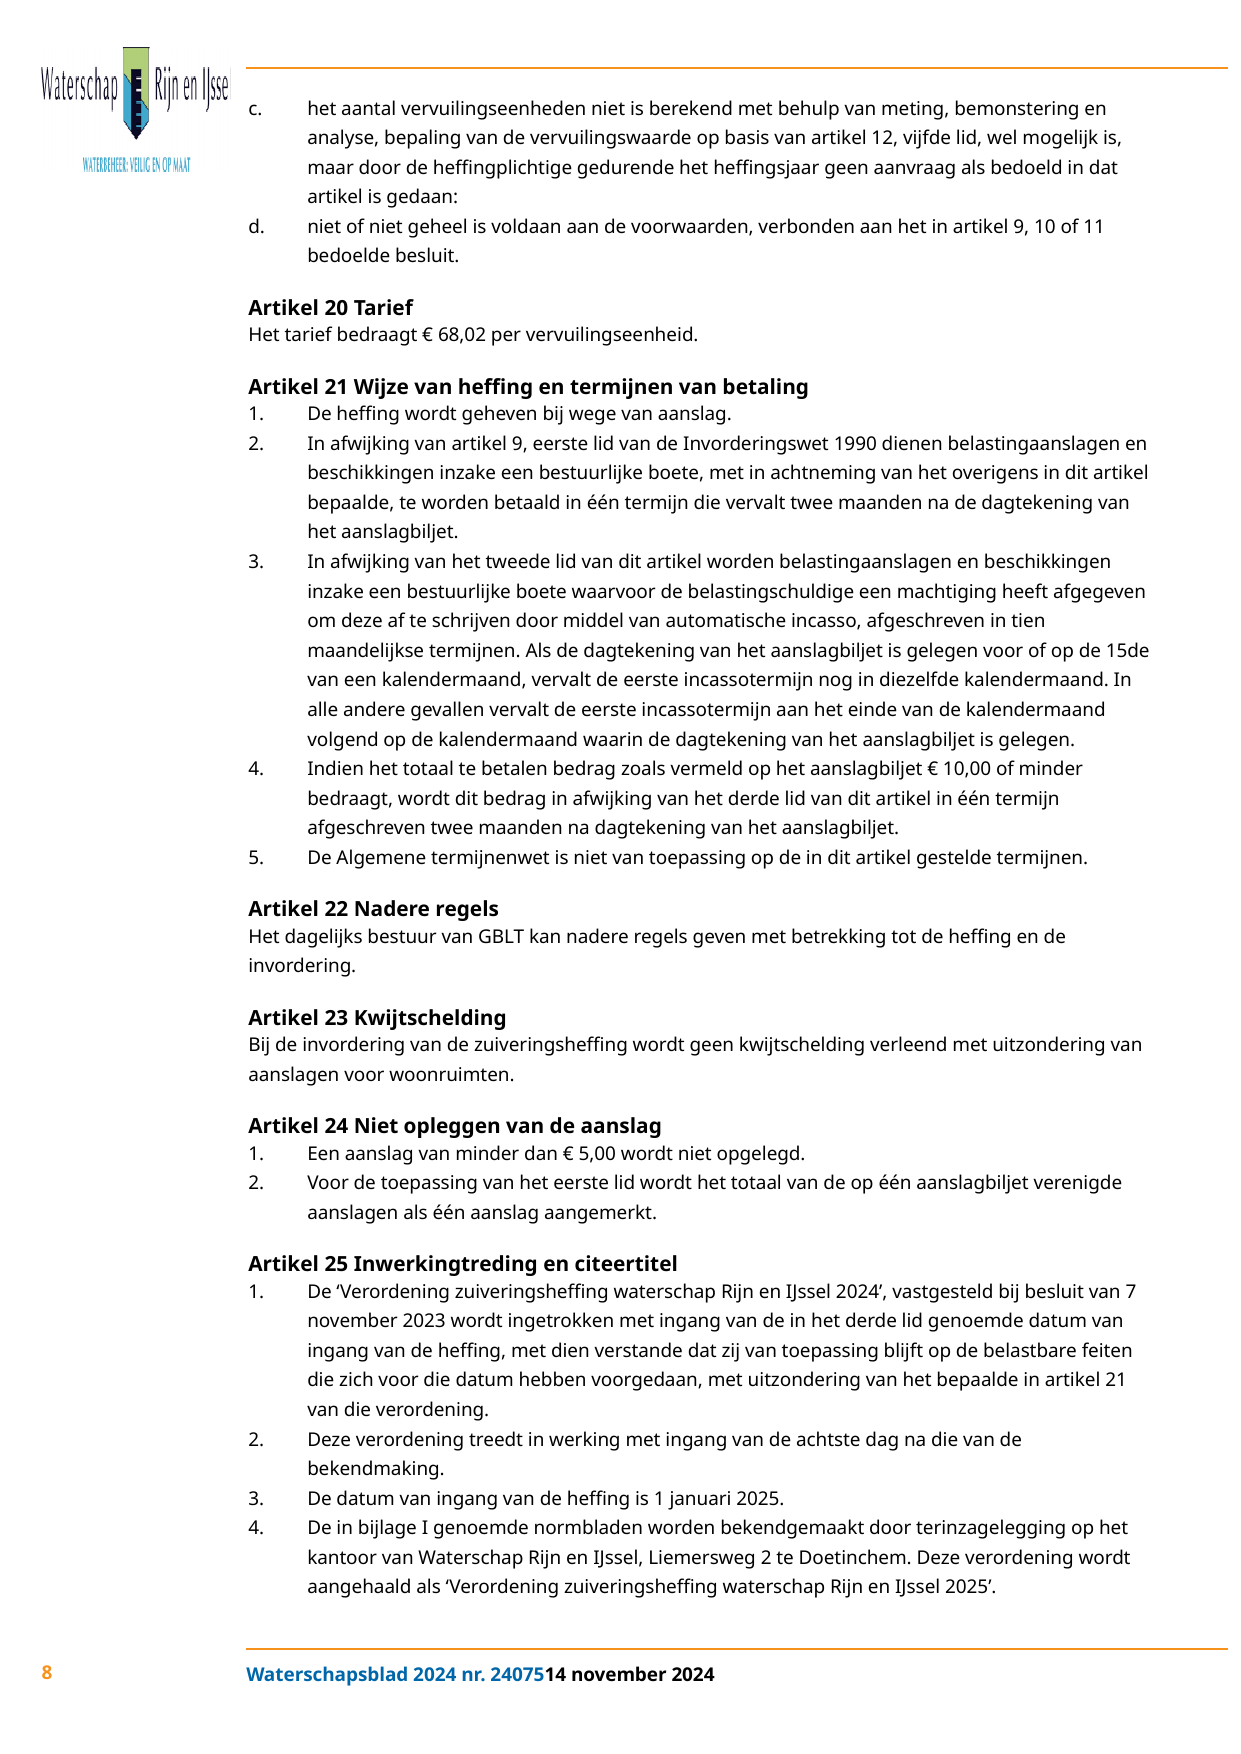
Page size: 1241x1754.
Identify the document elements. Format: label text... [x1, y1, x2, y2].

list In afwijking van artikel 9, eerste lid van de Invorderingswet 1990 dienen belastingaanslagen en beschikkingen inzake een bestuurlijke boete, met in achtneming van het overigens in dit artikel bepaalde, te worden betaald in één termijn die vervalt twee maanden na de dagtekening van het aanslagbiljet. [248, 430, 1152, 544]
picture [41, 47, 231, 172]
text Artikel 23 Kwijtschelding [248, 1003, 1152, 1031]
text Artikel 20 Tarief [248, 293, 1152, 322]
text Artikel 24 Niet opleggen van de aanslag [248, 1111, 1152, 1140]
list De datum van ingang van de heffing is 1 januari 2025. [248, 1485, 1152, 1511]
list het aantal vervuilingseenheden niet is berekend met behulp van meting, bemonstering en analyse, bepaling van de vervuilingswaarde op basis van artikel 12, vijfde lid, wel mogelijk is, maar door de heffingplichtige gedurende het heffingsjaar geen aanvraag als bedoeld in dat artikel is gedaan: [248, 95, 1152, 209]
list De Algemene termijnenwet is niet van toepassing op de in dit artikel gestelde termijnen. [248, 844, 1152, 870]
text Bij de invordering van de zuiveringsheffing wordt geen kwijtschelding verleend met uitzondering van aanslagen voor woonruimten. [248, 1031, 1152, 1087]
list De ‘Verordening zuiveringsheffing waterschap Rijn en IJssel 2024’, vastgesteld bij besluit van 7 november 2023 wordt ingetrokken met ingang van de in het derde lid genoemde datum van ingang van de heffing, met dien verstande dat zij van toepassing blijft op de belastbare feiten die zich voor die datum hebben voorgedaan, met uitzondering van het bepaalde in artikel 21 van die verordening. [248, 1278, 1152, 1422]
list Voor de toepassing van het eerste lid wordt het totaal van de op één aanslagbiljet verenigde aanslagen als één aanslag aangemerkt. [248, 1169, 1152, 1225]
list Deze verordening treedt in werking met ingang van de achtste dag na die van de bekendmaking. [248, 1426, 1152, 1481]
text Het tarief bedraagt € 68,02 per vervuilingseenheid. [248, 322, 1152, 347]
text Het dagelijks bestuur van GBLT kan nadere regels geven met betrekking tot de heffing en de invordering. [248, 923, 1152, 978]
list Een aanslag van minder dan € 5,00 wordt niet opgelegd. [248, 1140, 1152, 1166]
text Artikel 22 Nadere regels [248, 894, 1152, 923]
list In afwijking van het tweede lid van dit artikel worden belastingaanslagen en beschikkingen inzake een bestuurlijke boete waarvoor de belastingschuldige een machtiging heeft afgegeven om deze af te schrijven door middel van automatische incasso, afgeschreven in tien maandelijkse termijnen. Als de dagtekening van het aanslagbiljet is gelegen voor of op de 15de van een kalendermaand, vervalt de eerste incassotermijn nog in diezelfde kalendermaand. In alle andere gevallen vervalt de eerste incassotermijn aan het einde van de kalendermaand volgend op de kalendermaand waarin de dagtekening van het aanslagbiljet is gelegen. [248, 548, 1152, 752]
text Artikel 21 Wijze van heffing en termijnen van betaling [248, 372, 1152, 400]
list De in bijlage I genoemde normbladen worden bekendgemaakt door terinzagelegging op het kantoor van Waterschap Rijn en IJssel, Liemersweg 2 te Doetinchem. Deze verordening wordt aangehaald als ‘Verordening zuiveringsheffing waterschap Rijn en IJssel 2025’. [248, 1514, 1152, 1599]
text Artikel 25 Inwerkingtreding en citeertitel [248, 1249, 1152, 1278]
list Indien het totaal te betalen bedrag zoals vermeld op het aanslagbiljet € 10,00 of minder bedraagt, wordt dit bedrag in afwijking van het derde lid van dit artikel in één termijn afgeschreven twee maanden na dagtekening van het aanslagbiljet. [248, 755, 1152, 840]
list niet of niet geheel is voldaan aan de voorwaarden, verbonden aan het in artikel 9, 10 of 11 bedoelde besluit. [248, 213, 1152, 268]
list De heffing wordt geheven bij wege van aanslag. [248, 400, 1152, 426]
